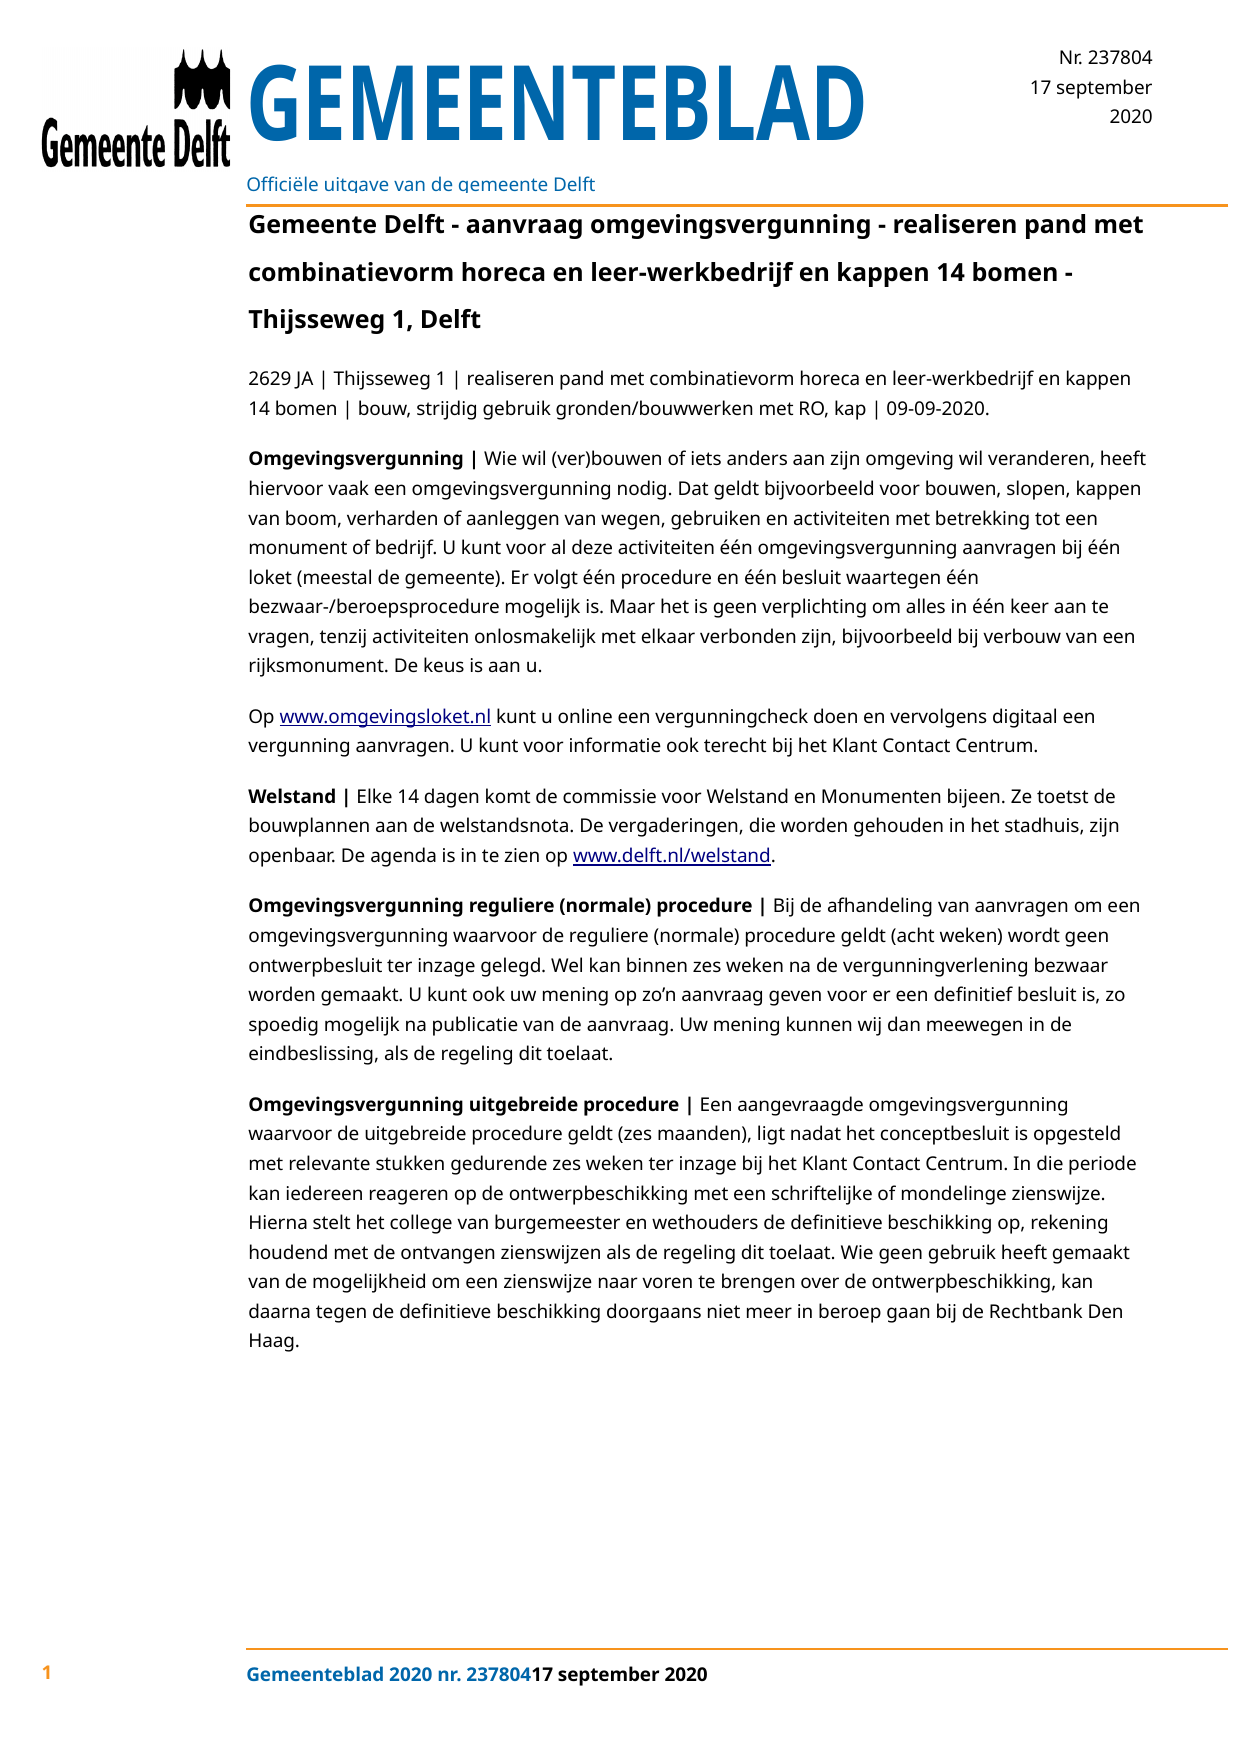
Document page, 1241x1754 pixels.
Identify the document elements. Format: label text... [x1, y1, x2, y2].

text Omgevingsvergunning reguliere (normale) procedure | Bij de afhandeling van aanvragen om een omgevingsvergunning waarvoor de reguliere (normale) procedure geldt (acht weken) wordt geen ontwerpbesluit ter inzage gelegd. Wel kan binnen zes weken na de vergunningverlening bezwaar worden gemaakt. U kunt ook uw mening op zo’n aanvraag geven voor er een definitief besluit is, zo spoedig mogelijk na publicatie van de aanvraag. Uw mening kunnen wij dan meewegen in de eindbeslissing, als de regeling dit toelaat. [248, 893, 1152, 1066]
text Omgevingsvergunning | Wie wil (ver)bouwen of iets anders aan zijn omgeving wil veranderen, heeft hiervoor vaak een omgevingsvergunning nodig. Dat geldt bijvoorbeeld voor bouwen, slopen, kappen van boom, verharden of aanleggen van wegen, gebruiken en activiteiten met betrekking tot een monument of bedrijf. U kunt voor al deze activiteiten één omgevingsvergunning aanvragen bij één loket (meestal de gemeente). Er volgt één procedure en één besluit waartegen één bezwaar-/beroepsprocedure mogelijk is. Maar het is geen verplichting om alles in één keer aan te vragen, tenzij activiteiten onlosmakelijk met elkaar verbonden zijn, bijvoorbeeld bij verbouw van een rijksmonument. De keus is aan u. [248, 446, 1152, 678]
text Gemeente Delft - aanvraag omgevingsvergunning - realiseren pand met combinatievorm horeca en leer-werkbedrijf en kappen 14 bomen - Thijsseweg 1, Delft [248, 207, 1152, 336]
text Welstand | Elke 14 dagen komt de commissie voor Welstand en Monumenten bijeen. Ze toetst de bouwplannen aan de welstandsnota. De vergaderingen, die worden gehouden in het stadhuis, zijn openbaar. De agenda is in te zien op www.delft.nl/welstand. [248, 783, 1152, 868]
text Omgevingsvergunning uitgebreide procedure | Een aangevraagde omgevingsvergunning waarvoor de uitgebreide procedure geldt (zes maanden), ligt nadat het conceptbesluit is opgesteld met relevante stukken gedurende zes weken ter inzage bij het Klant Contact Centrum. In die periode kan iedereen reageren op de ontwerpbeschikking met een schriftelijke of mondelinge zienswijze. Hierna stelt het college van burgemeester en wethouders de definitieve beschikking op, rekening houdend met de ontvangen zienswijzen als de regeling dit toelaat. Wie geen gebruik heeft gemaakt van de mogelijkheid om een zienswijze naar voren te brengen over de ontwerpbeschikking, kan daarna tegen de definitieve beschikking doorgaans niet meer in beroep gaan bij de Rechtbank Den Haag. [248, 1091, 1152, 1353]
picture [41, 47, 231, 172]
text Op www.omgevingsloket.nl kunt u online een vergunningcheck doen en vervolgens digitaal een vergunning aanvragen. U kunt voor informatie ook terecht bij het Klant Contact Centrum. [248, 703, 1152, 758]
text 2629 JA | Thijsseweg 1 | realiseren pand met combinatievorm horeca en leer-werkbedrijf en kappen 14 bomen | bouw, strijdig gebruik gronden/bouwwerken met RO, kap | 09-09-2020. [248, 366, 1152, 421]
